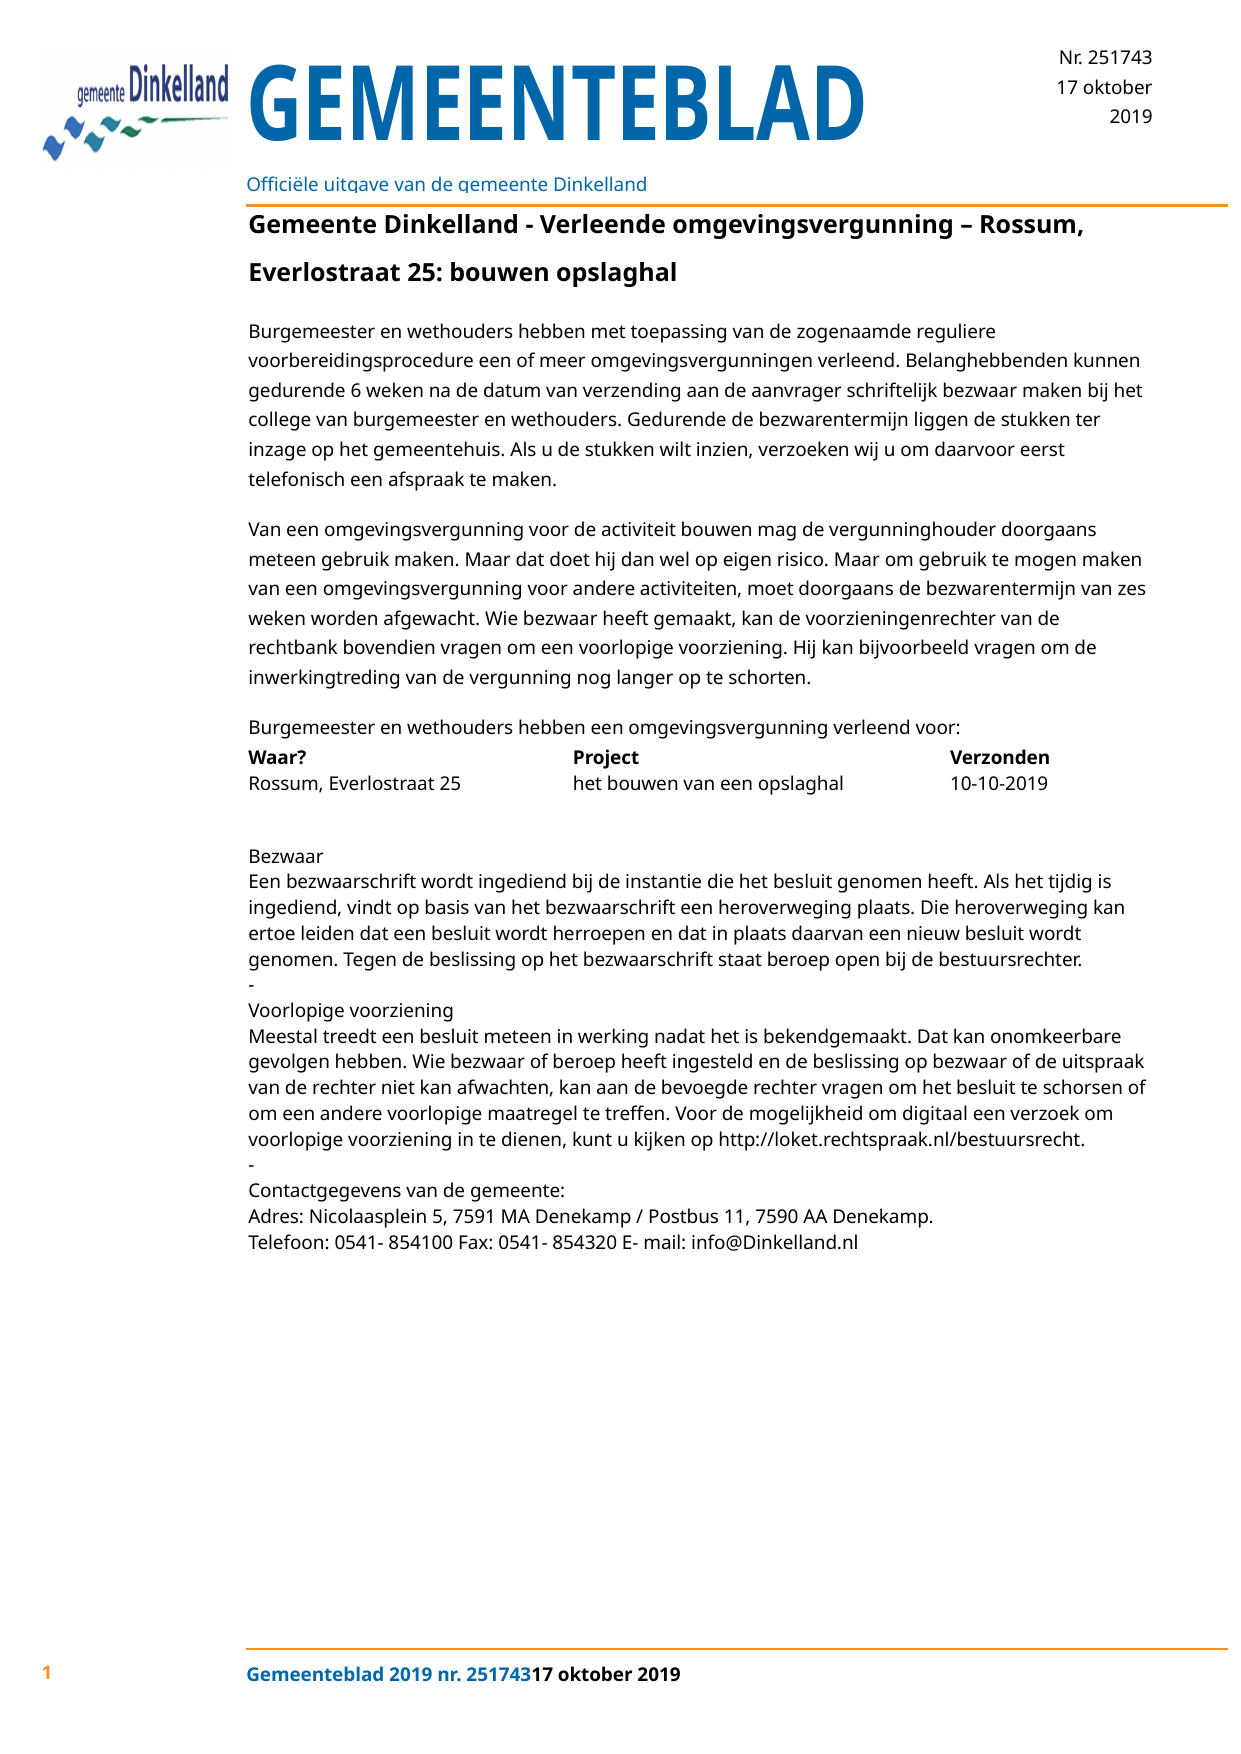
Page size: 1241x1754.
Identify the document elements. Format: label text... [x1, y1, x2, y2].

text Telefoon: 0541- 854100 Fax: 0541- 854320 E- mail: info@Dinkelland.nl [248, 1229, 1152, 1254]
text - [248, 972, 1152, 997]
text Gemeente Dinkelland - Verleende omgevingsvergunning – Rossum, Everlostraat 25: bouwen opslaghal [248, 207, 1152, 288]
text Een bezwaarschrift wordt ingediend bij de instantie die het besluit genomen heeft. Als het tijdig is ingediend, vindt op basis van het bezwaarschrift een heroverweging plaats. Die heroverweging kan ertoe leiden dat een besluit wordt herroepen en dat in plaats daarvan een nieuw besluit wordt genomen. Tegen de beslissing op het bezwaarschrift staat beroep open bij de bestuursrechter. [248, 869, 1152, 972]
text Burgemeester en wethouders hebben met toepassing van de zogenaamde reguliere voorbereidingsprocedure een of meer omgevingsvergunningen verleend. Belanghebbenden kunnen gedurende 6 weken na de datum van verzending aan de aanvrager schriftelijk bezwaar maken bij het college van burgemeester en wethouders. Gedurende de bezwarentermijn liggen de stukken ter inzage op het gemeentehuis. Als u de stukken wilt inzien, verzoeken wij u om daarvoor eerst telefonisch een afspraak te maken. [248, 318, 1152, 492]
table_header Project [573, 744, 950, 770]
picture [41, 47, 231, 172]
text Contactgegevens van de gemeente: [248, 1177, 1152, 1203]
text Meestal treedt een besluit meteen in werking nadat het is bekendgemaakt. Dat kan onomkeerbare gevolgen hebben. Wie bezwaar of beroep heeft ingesteld en de beslissing op bezwaar of de uitspraak van de rechter niet kan afwachten, kan aan de bevoegde rechter vragen om het besluit te schorsen of om een andere voorlopige maatregel te treffen. Voor de mogelijkheid om digitaal een verzoek om voorlopige voorziening in te dienen, kunt u kijken op http://loket.rechtspraak.nl/bestuursrecht. [248, 1023, 1152, 1152]
table_header Waar? [248, 744, 573, 770]
text Burgemeester en wethouders hebben een omgevingsvergunning verleend voor: [248, 714, 1152, 740]
table_cell Rossum, Everlostraat 25 [248, 770, 573, 796]
table_header Verzonden [950, 744, 1152, 770]
text Voorlopige voorziening [248, 997, 1152, 1023]
table_cell 10-10-2019 [950, 770, 1152, 796]
text - [248, 1152, 1152, 1177]
text Bezwaar [248, 843, 1152, 869]
text Van een omgevingsvergunning voor de activiteit bouwen mag de vergunninghouder doorgaans meteen gebruik maken. Maar dat doet hij dan wel op eigen risico. Maar om gebruik te mogen maken van een omgevingsvergunning voor andere activiteiten, moet doorgaans de bezwarentermijn van zes weken worden afgewacht. Wie bezwaar heeft gemaakt, kan de voorzieningenrechter van de rechtbank bovendien vragen om een voorlopige voorziening. Hij kan bijvoorbeeld vragen om de inwerkingtreding van de vergunning nog langer op te schorten. [248, 516, 1152, 690]
text Adres: Nicolaasplein 5, 7591 MA Denekamp / Postbus 11, 7590 AA Denekamp. [248, 1203, 1152, 1229]
table_cell het bouwen van een opslaghal [573, 770, 950, 796]
